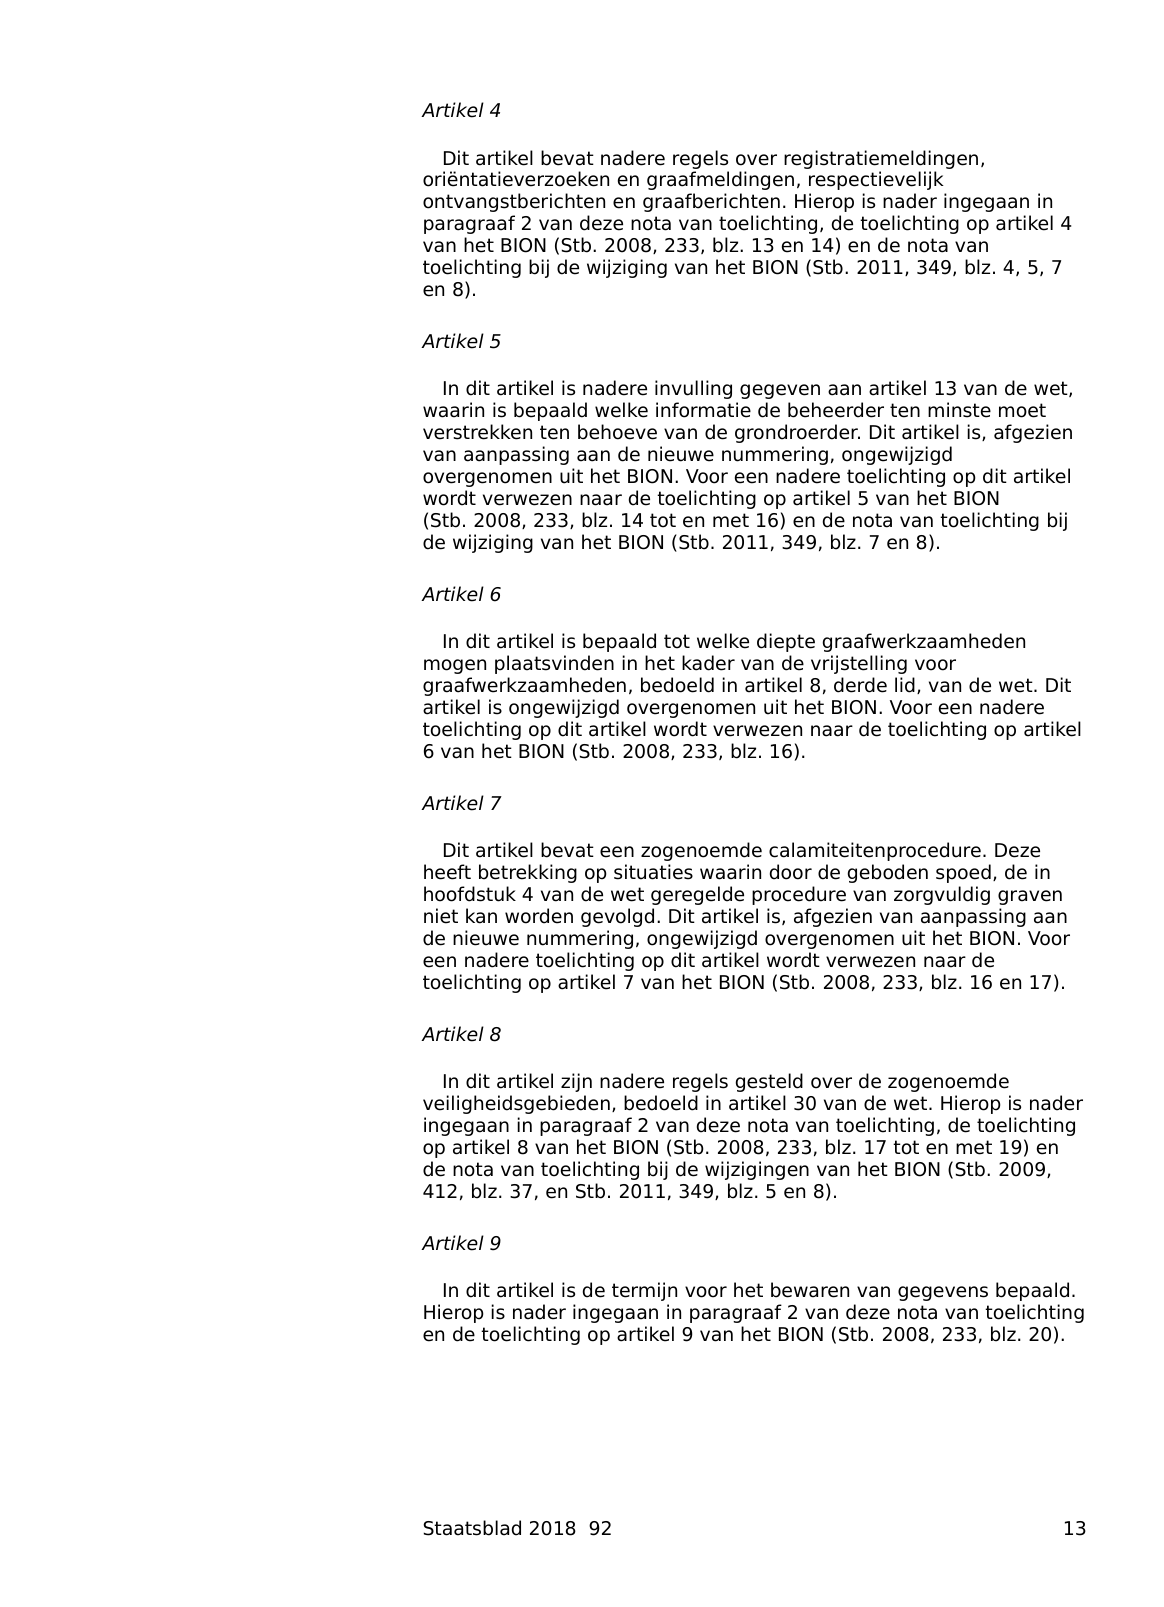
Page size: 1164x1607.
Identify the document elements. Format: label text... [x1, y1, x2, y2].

subtitle Artikel 4 [422, 100, 1087, 122]
text In dit artikel zijn nadere regels gesteld over de zogenoemde veiligheidsgebieden, bedoeld in artikel 30 van de wet. Hierop is nader ingegaan in paragraaf 2 van deze nota van toelichting, de toelichting op artikel 8 van het BION (Stb. 2008, 233, blz. 17 tot en met 19) en de nota van toelichting bij de wijzigingen van het BION (Stb. 2009, 412, blz. 37, en Stb. 2011, 349, blz. 5 en 8). [422, 1071, 1087, 1203]
subtitle Artikel 5 [422, 331, 1087, 353]
subtitle Artikel 8 [422, 1024, 1087, 1046]
text Dit artikel bevat een zogenoemde calamiteitenprocedure. Deze heeft betrekking op situaties waarin door de geboden spoed, de in hoofdstuk 4 van de wet geregelde procedure van zorgvuldig graven niet kan worden gevolgd. Dit artikel is, afgezien van aanpassing aan de nieuwe nummering, ongewijzigd overgenomen uit het BION. Voor een nadere toelichting op dit artikel wordt verwezen naar de toelichting op artikel 7 van het BION (Stb. 2008, 233, blz. 16 en 17). [422, 840, 1087, 994]
subtitle Artikel 9 [422, 1233, 1087, 1254]
subtitle Artikel 7 [422, 793, 1087, 815]
text In dit artikel is nadere invulling gegeven aan artikel 13 van de wet, waarin is bepaald welke informatie de beheerder ten minste moet verstrekken ten behoeve van de grondroerder. Dit artikel is, afgezien van aanpassing aan de nieuwe nummering, ongewijzigd overgenomen uit het BION. Voor een nadere toelichting op dit artikel wordt verwezen naar de toelichting op artikel 5 van het BION (Stb. 2008, 233, blz. 14 tot en met 16) en de nota van toelichting bij de wijziging van het BION (Stb. 2011, 349, blz. 7 en 8). [422, 378, 1087, 554]
text In dit artikel is bepaald tot welke diepte graafwerkzaamheden mogen plaatsvinden in het kader van de vrijstelling voor graafwerkzaamheden, bedoeld in artikel 8, derde lid, van de wet. Dit artikel is ongewijzigd overgenomen uit het BION. Voor een nadere toelichting op dit artikel wordt verwezen naar de toelichting op artikel 6 van het BION (Stb. 2008, 233, blz. 16). [422, 631, 1087, 763]
text In dit artikel is de termijn voor het bewaren van gegevens bepaald. Hierop is nader ingegaan in paragraaf 2 van deze nota van toelichting en de toelichting op artikel 9 van het BION (Stb. 2008, 233, blz. 20). [422, 1279, 1087, 1346]
subtitle Artikel 6 [422, 584, 1087, 606]
text Dit artikel bevat nadere regels over registratiemeldingen, oriëntatieverzoeken en graafmeldingen, respectievelijk ontvangstberichten en graafberichten. Hierop is nader ingegaan in paragraaf 2 van deze nota van toelichting, de toelichting op artikel 4 van het BION (Stb. 2008, 233, blz. 13 en 14) en de nota van toelichting bij de wijziging van het BION (Stb. 2011, 349, blz. 4, 5, 7 en 8). [422, 147, 1087, 301]
